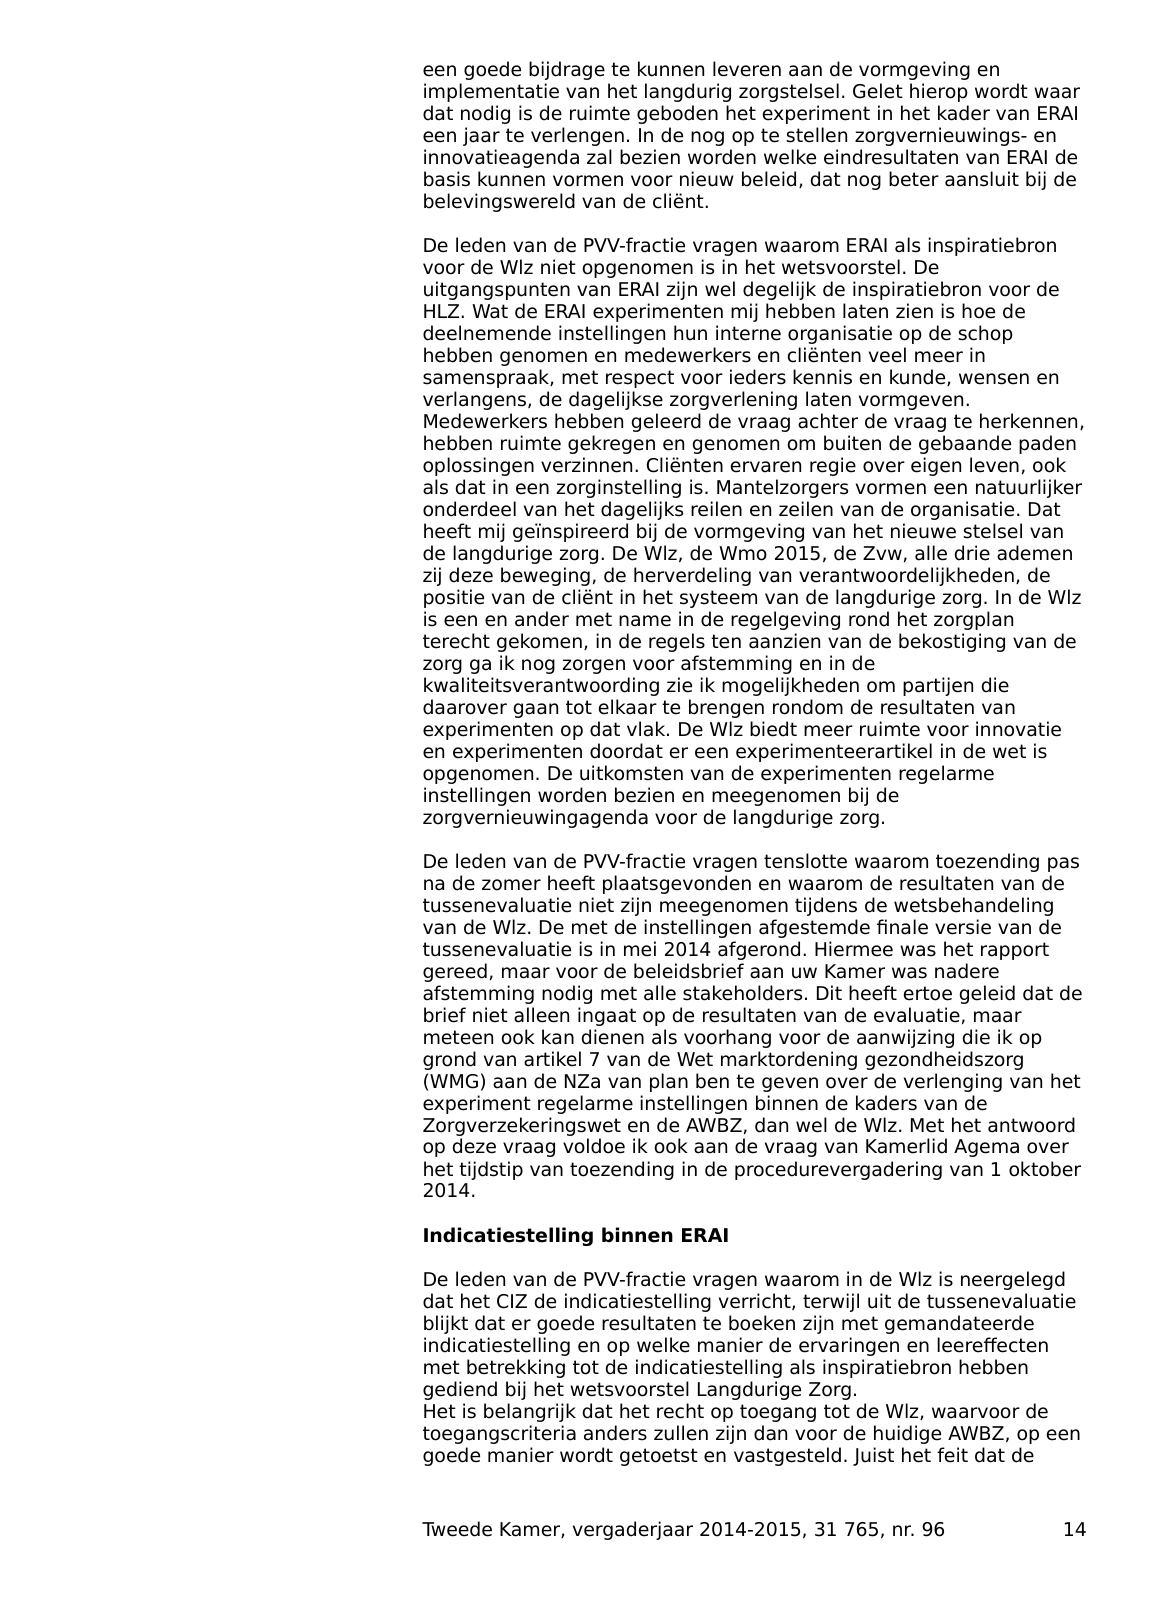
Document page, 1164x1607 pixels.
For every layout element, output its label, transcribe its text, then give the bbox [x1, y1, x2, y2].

text Het is belangrijk dat het recht op toegang tot de Wlz, waarvoor de toegangscriteria anders zullen zijn dan voor de huidige AWBZ, op een goede manier wordt getoetst en vastgesteld. Juist het feit dat de [422, 1401, 1087, 1467]
text De leden van de PVV-fractie vragen tenslotte waarom toezending pas na de zomer heeft plaatsgevonden en waarom de resultaten van de tussenevaluatie niet zijn meegenomen tijdens de wetsbehandeling van de Wlz. De met de instellingen afgestemde finale versie van de tussenevaluatie is in mei 2014 afgerond. Hiermee was het rapport gereed, maar voor de beleidsbrief aan uw Kamer was nadere afstemming nodig met alle stakeholders. Dit heeft ertoe geleid dat de brief niet alleen ingaat op de resultaten van de evaluatie, maar meteen ook kan dienen als voorhang voor de aanwijzing die ik op grond van artikel 7 van de Wet marktordening gezondheidszorg (WMG) aan de NZa van plan ben te geven over de verlenging van het experiment regelarme instellingen binnen de kaders van de Zorgverzekeringswet en de AWBZ, dan wel de Wlz. Met het antwoord op deze vraag voldoe ik ook aan de vraag van Kamerlid Agema over het tijdstip van toezending in de procedurevergadering van 1 oktober 2014. [422, 851, 1087, 1202]
subtitle Indicatiestelling binnen ERAI [422, 1224, 1087, 1247]
text een goede bijdrage te kunnen leveren aan de vormgeving en implementatie van het langdurig zorgstelsel. Gelet hierop wordt waar dat nodig is de ruimte geboden het experiment in het kader van ERAI een jaar te verlengen. In de nog op te stellen zorgvernieuwings- en innovatieagenda zal bezien worden welke eindresultaten van ERAI de basis kunnen vormen voor nieuw beleid, dat nog beter aansluit bij de belevingswereld van de cliënt. [422, 59, 1087, 213]
text De leden van de PVV-fractie vragen waarom in de Wlz is neergelegd dat het CIZ de indicatiestelling verricht, terwijl uit de tussenevaluatie blijkt dat er goede resultaten te boeken zijn met gemandateerde indicatiestelling en op welke manier de ervaringen en leereffecten met betrekking tot de indicatiestelling als inspiratiebron hebben gediend bij het wetsvoorstel Langdurige Zorg. [422, 1269, 1087, 1401]
text De leden van de PVV-fractie vragen waarom ERAI als inspiratiebron voor de Wlz niet opgenomen is in het wetsvoorstel. De uitgangspunten van ERAI zijn wel degelijk de inspiratiebron voor de HLZ. Wat de ERAI experimenten mij hebben laten zien is hoe de deelnemende instellingen hun interne organisatie op de schop hebben genomen en medewerkers en cliënten veel meer in samenspraak, met respect voor ieders kennis en kunde, wensen en verlangens, de dagelijkse zorgverlening laten vormgeven. Medewerkers hebben geleerd de vraag achter de vraag te herkennen, hebben ruimte gekregen en genomen om buiten de gebaande paden oplossingen verzinnen. Cliënten ervaren regie over eigen leven, ook als dat in een zorginstelling is. Mantelzorgers vormen een natuurlijker onderdeel van het dagelijks reilen en zeilen van de organisatie. Dat heeft mij geïnspireerd bij de vormgeving van het nieuwe stelsel van de langdurige zorg. De Wlz, de Wmo 2015, de Zvw, alle drie ademen zij deze beweging, de herverdeling van verantwoordelijkheden, de positie van de cliënt in het systeem van de langdurige zorg. In de Wlz is een en ander met name in de regelgeving rond het zorgplan terecht gekomen, in de regels ten aanzien van de bekostiging van de zorg ga ik nog zorgen voor afstemming en in de kwaliteitsverantwoording zie ik mogelijkheden om partijen die daarover gaan tot elkaar te brengen rondom de resultaten van experimenten op dat vlak. De Wlz biedt meer ruimte voor innovatie en experimenten doordat er een experimenteerartikel in de wet is opgenomen. De uitkomsten van de experimenten regelarme instellingen worden bezien en meegenomen bij de zorgvernieuwingagenda voor de langdurige zorg. [422, 235, 1087, 828]
